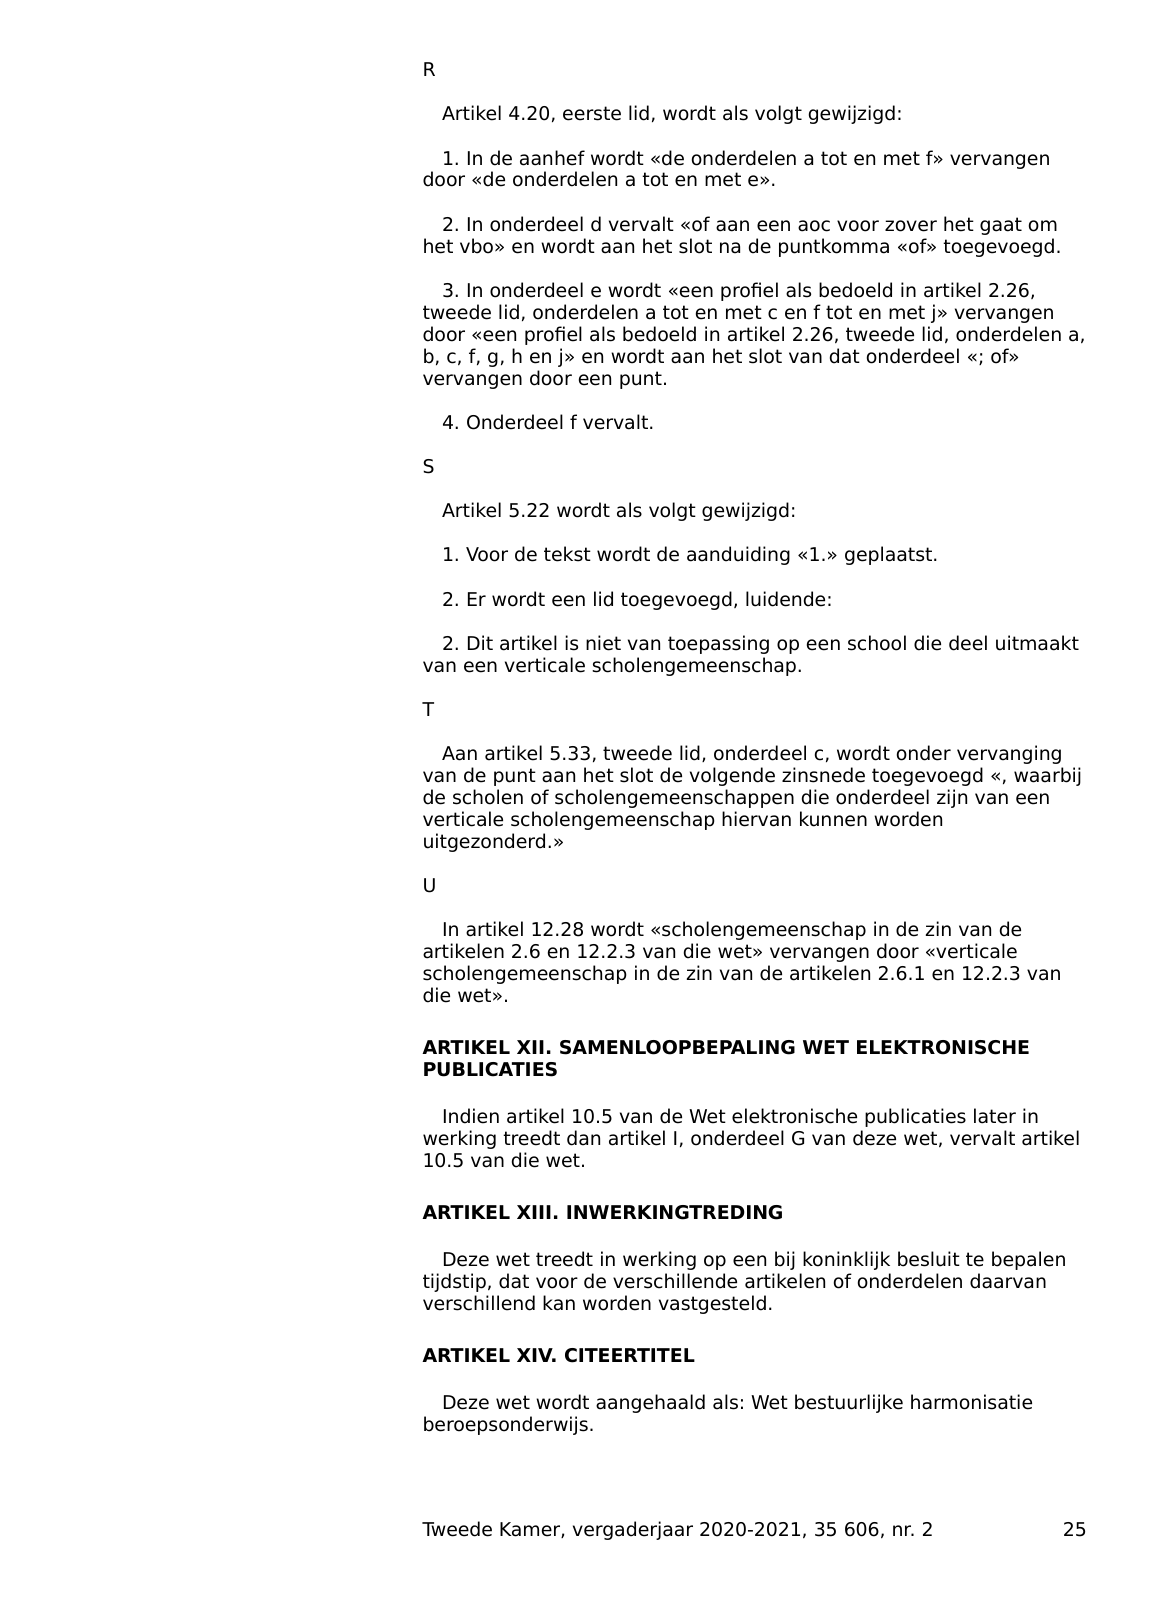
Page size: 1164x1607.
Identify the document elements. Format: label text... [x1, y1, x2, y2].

text 2. Dit artikel is niet van toepassing op een school die deel uitmaakt van een verticale scholengemeenschap. [422, 633, 1087, 677]
text S [422, 456, 1087, 478]
text 1. Voor de tekst wordt de aanduiding «1.» geplaatst. [422, 544, 1087, 566]
text Indien artikel 10.5 van de Wet elektronische publicaties later in werking treedt dan artikel I, onderdeel G van deze wet, vervalt artikel 10.5 van die wet. [422, 1106, 1087, 1172]
text Deze wet wordt aangehaald als: Wet bestuurlijke harmonisatie beroepsonderwijs. [422, 1392, 1087, 1436]
subtitle ARTIKEL XII. SAMENLOOPBEPALING WET ELEKTRONISCHE PUBLICATIES [422, 1037, 1087, 1081]
subtitle ARTIKEL XIV. CITEERTITEL [422, 1345, 1087, 1367]
text Artikel 4.20, eerste lid, wordt als volgt gewijzigd: [422, 103, 1087, 125]
text U [422, 875, 1087, 897]
text 3. In onderdeel e wordt «een profiel als bedoeld in artikel 2.26, tweede lid, onderdelen a tot en met c en f tot en met j» vervangen door «een profiel als bedoeld in artikel 2.26, tweede lid, onderdelen a, b, c, f, g, h en j» en wordt aan het slot van dat onderdeel «; of» vervangen door een punt. [422, 280, 1087, 389]
text 4. Onderdeel f vervalt. [422, 412, 1087, 434]
text Deze wet treedt in werking op een bij koninklijk besluit te bepalen tijdstip, dat voor de verschillende artikelen of onderdelen daarvan verschillend kan worden vastgesteld. [422, 1249, 1087, 1315]
text 1. In de aanhef wordt «de onderdelen a tot en met f» vervangen door «de onderdelen a tot en met e». [422, 147, 1087, 191]
text 2. Er wordt een lid toegevoegd, luidende: [422, 588, 1087, 610]
text T [422, 699, 1087, 721]
subtitle ARTIKEL XIII. INWERKINGTREDING [422, 1202, 1087, 1224]
text Aan artikel 5.33, tweede lid, onderdeel c, wordt onder vervanging van de punt aan het slot de volgende zinsnede toegevoegd «, waarbij de scholen of scholengemeenschappen die onderdeel zijn van een verticale scholengemeenschap hiervan kunnen worden uitgezonderd.» [422, 743, 1087, 853]
text 2. In onderdeel d vervalt «of aan een aoc voor zover het gaat om het vbo» en wordt aan het slot na de puntkomma «of» toegevoegd. [422, 213, 1087, 257]
text Artikel 5.22 wordt als volgt gewijzigd: [422, 500, 1087, 522]
text R [422, 59, 1087, 81]
text In artikel 12.28 wordt «scholengemeenschap in de zin van de artikelen 2.6 en 12.2.3 van die wet» vervangen door «verticale scholengemeenschap in de zin van de artikelen 2.6.1 en 12.2.3 van die wet». [422, 919, 1087, 1007]
